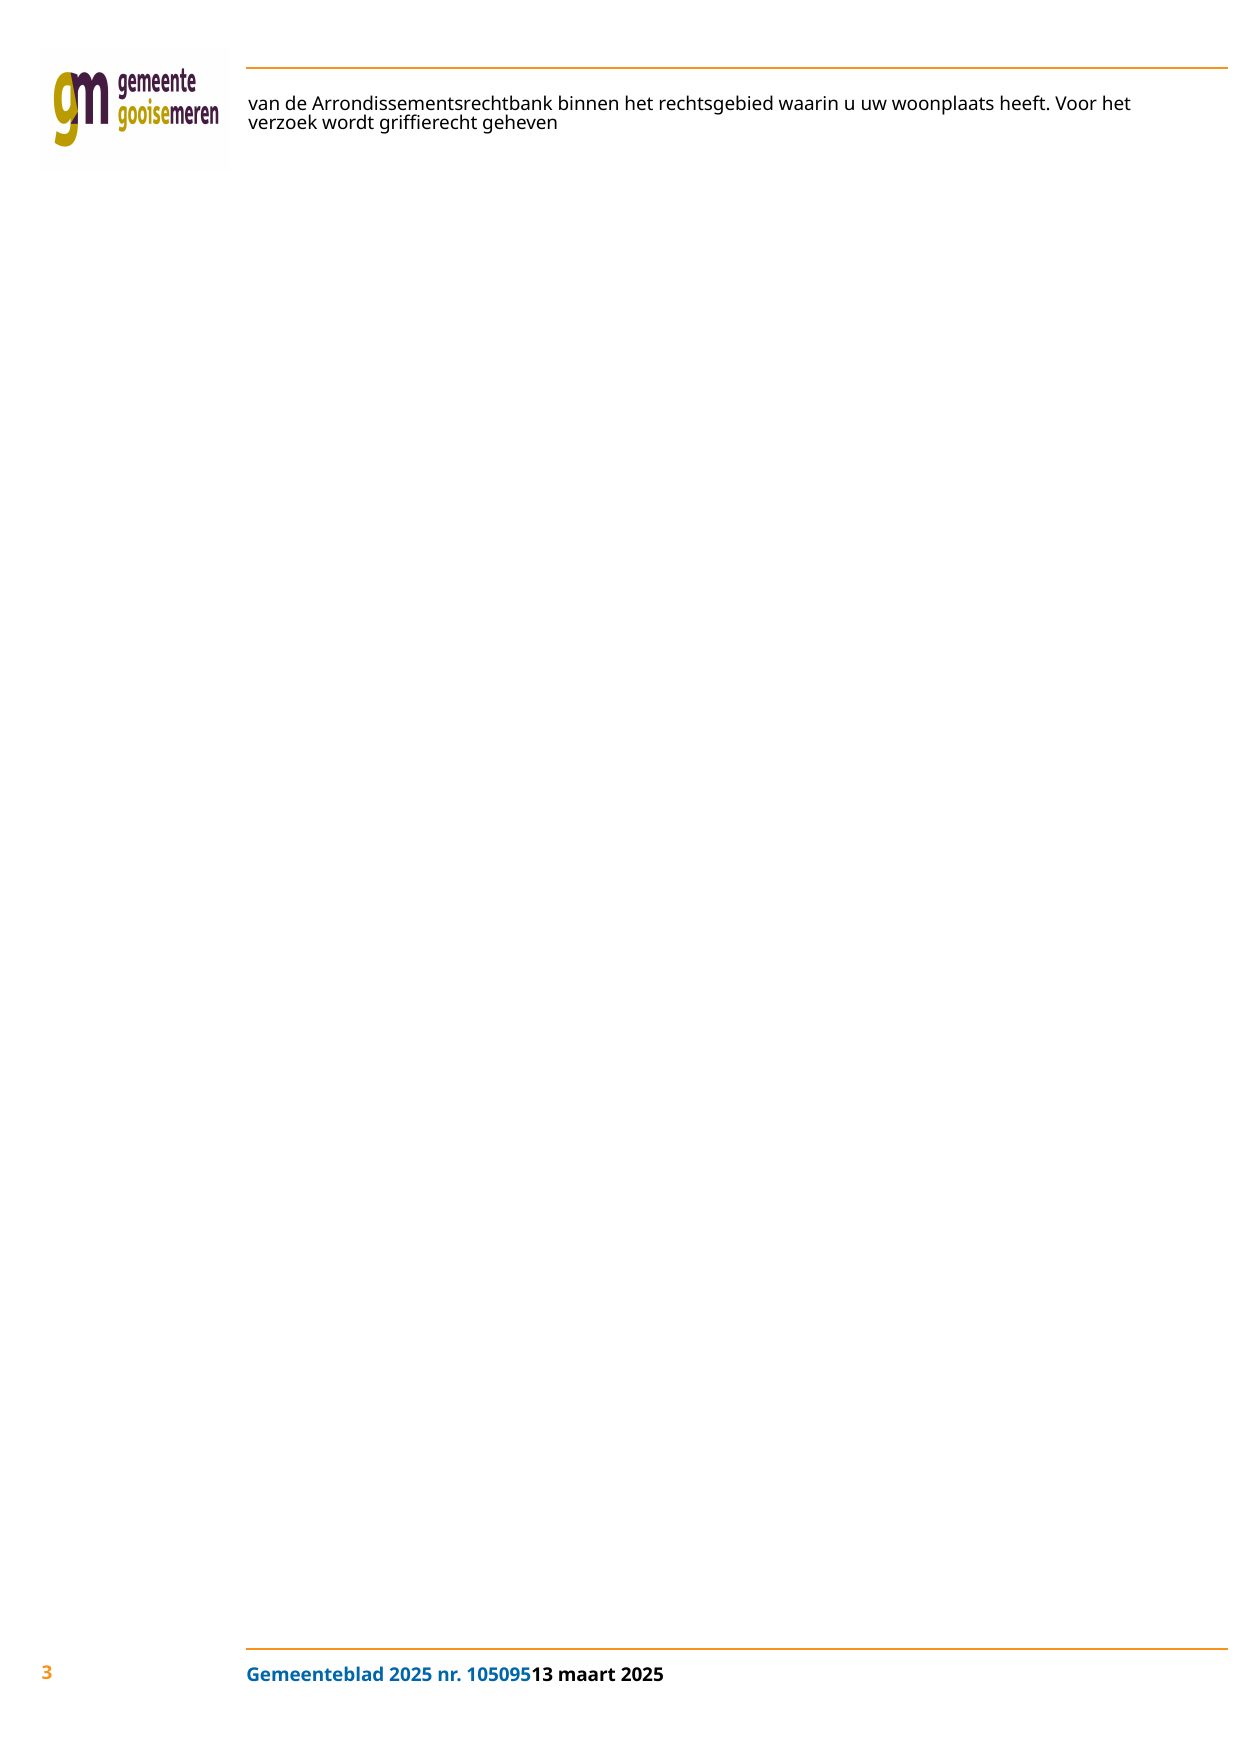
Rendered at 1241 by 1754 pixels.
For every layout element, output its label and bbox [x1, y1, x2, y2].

picture [41, 47, 231, 172]
